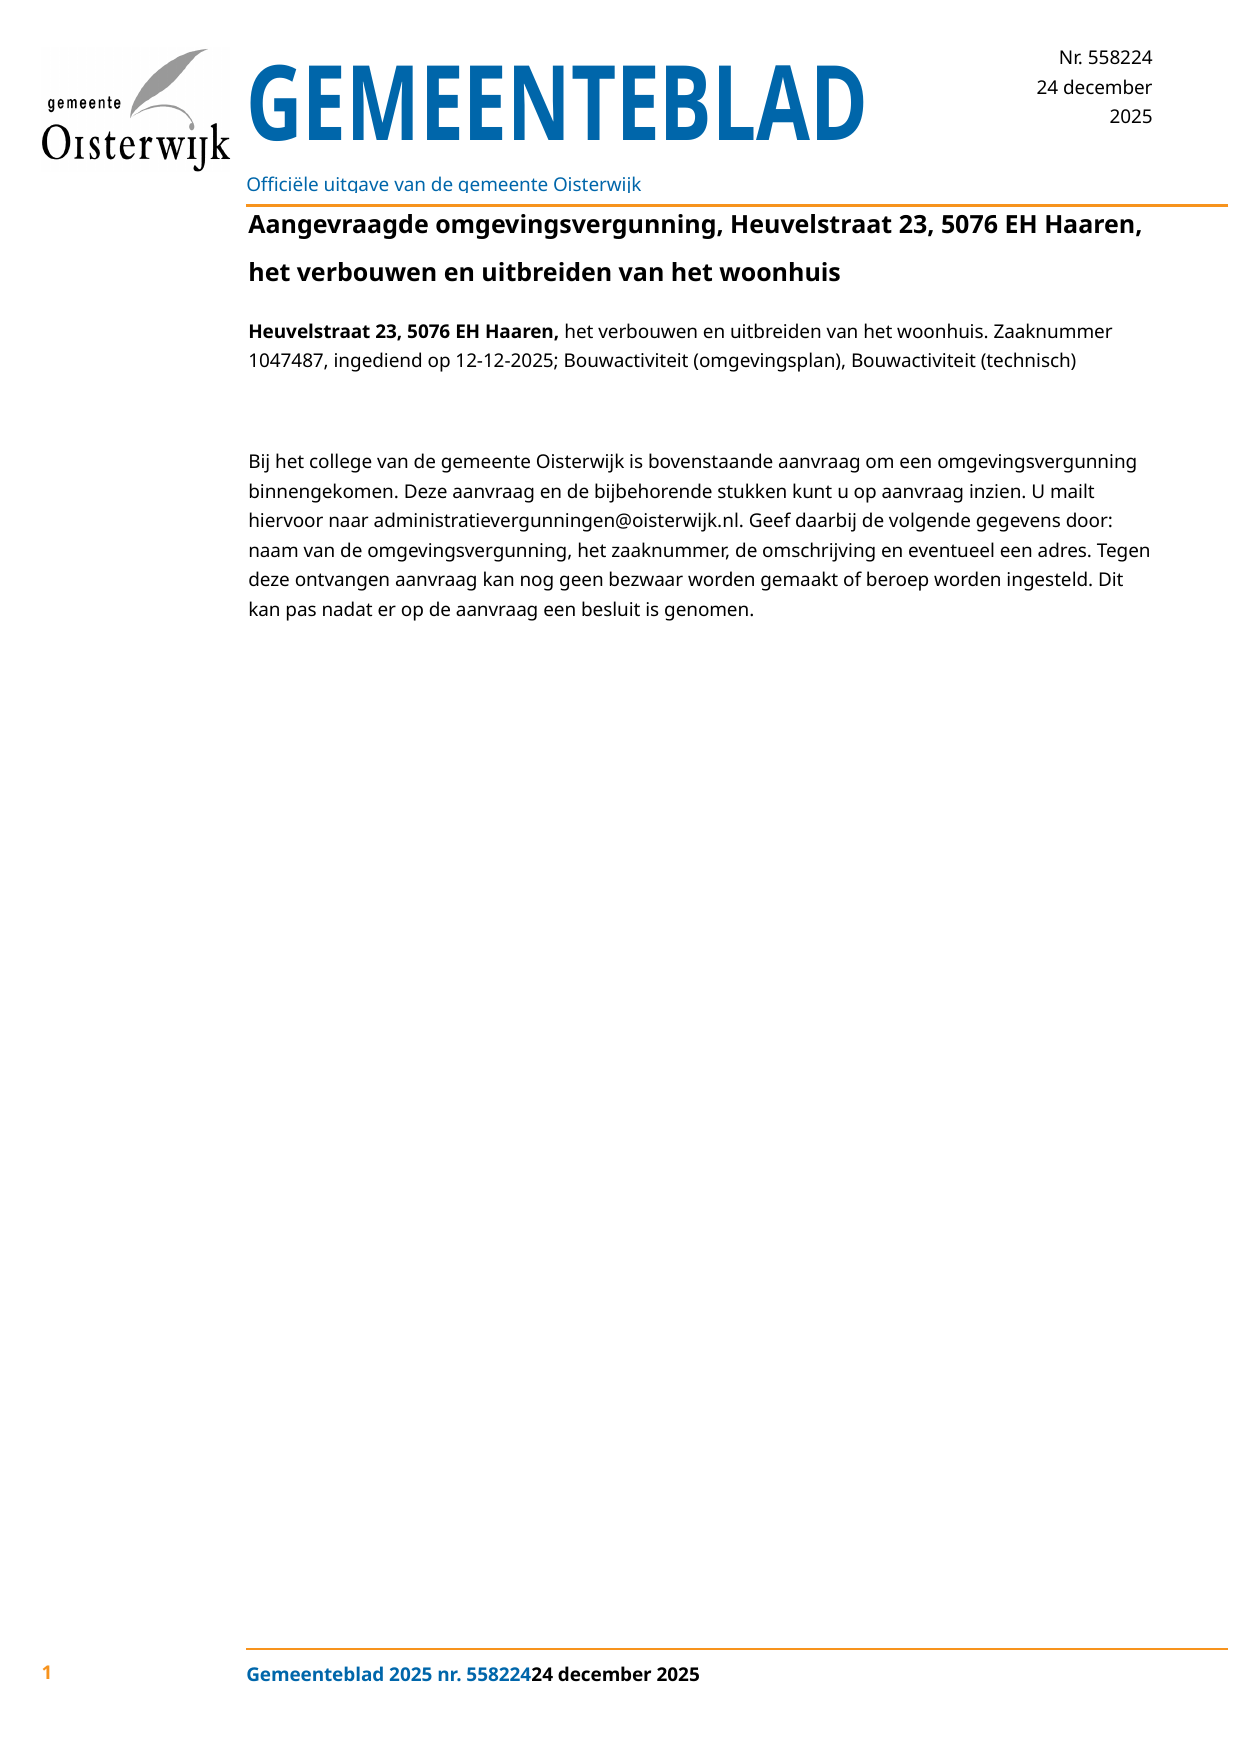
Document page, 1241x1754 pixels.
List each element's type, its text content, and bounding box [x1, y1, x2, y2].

text Heuvelstraat 23, 5076 EH Haaren, het verbouwen en uitbreiden van het woonhuis. Zaaknummer 1047487, ingediend op 12-12-2025; Bouwactiviteit (omgevingsplan), Bouwactiviteit (technisch) [248, 318, 1152, 373]
picture [41, 47, 231, 172]
text Aangevraagde omgevingsvergunning, Heuvelstraat 23, 5076 EH Haaren, het verbouwen en uitbreiden van het woonhuis [248, 207, 1152, 288]
text Bij het college van de gemeente Oisterwijk is bovenstaande aanvraag om een omgevingsvergunning binnengekomen. Deze aanvraag en de bijbehorende stukken kunt u op aanvraag inzien. U mailt hiervoor naar administratievergunningen@oisterwijk.nl. Geef daarbij de volgende gegevens door: naam van de omgevingsvergunning, het zaaknummer, de omschrijving en eventueel een adres. Tegen deze ontvangen aanvraag kan nog geen bezwaar worden gemaakt of beroep worden ingesteld. Dit kan pas nadat er op de aanvraag een besluit is genomen. [248, 448, 1152, 622]
